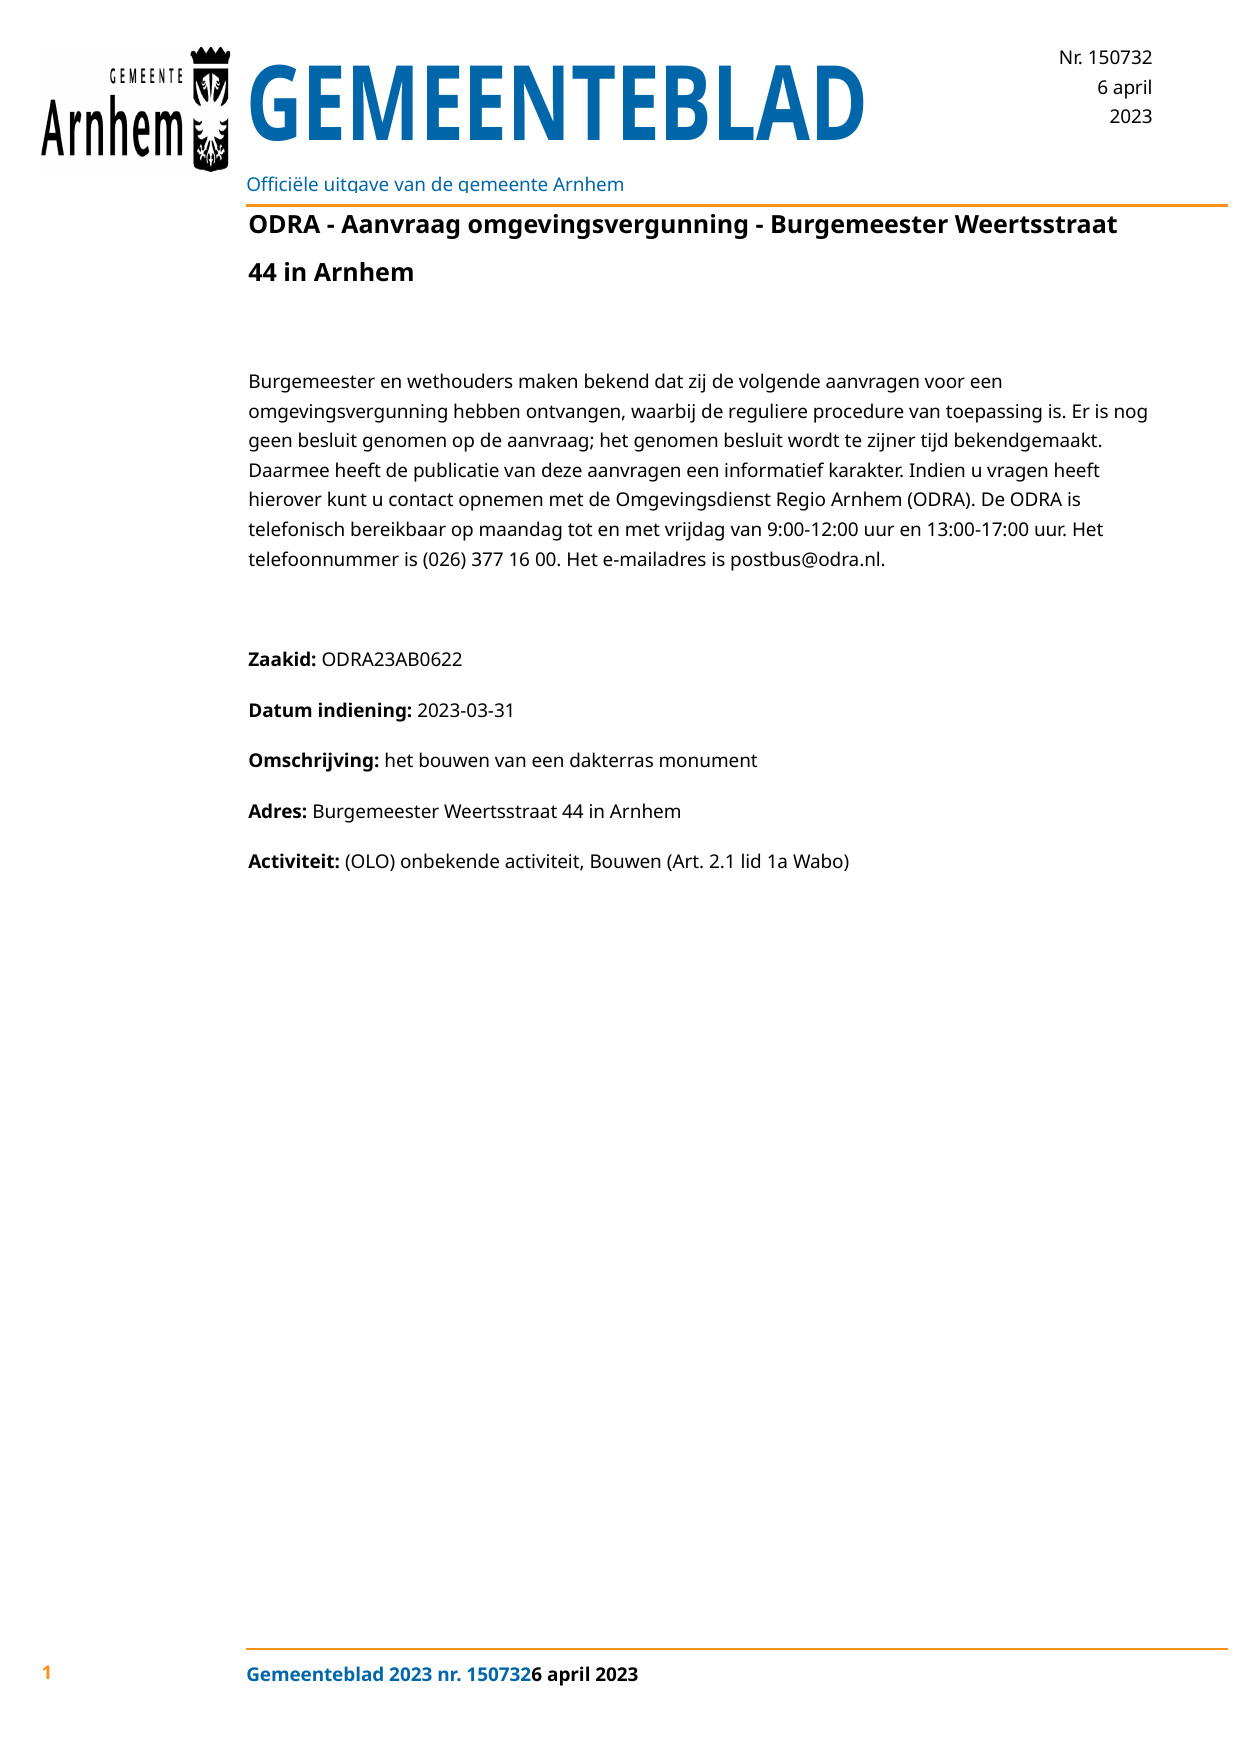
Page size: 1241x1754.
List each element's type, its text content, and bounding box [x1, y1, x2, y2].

text Datum indiening: 2023-03-31 [248, 697, 1152, 723]
text ODRA - Aanvraag omgevingsvergunning - Burgemeester Weertsstraat 44 in Arnhem [248, 207, 1152, 288]
text Adres: Burgemeester Weertsstraat 44 in Arnhem [248, 798, 1152, 824]
text Activiteit: (OLO) onbekende activiteit, Bouwen (Art. 2.1 lid 1a Wabo) [248, 848, 1152, 874]
text Burgemeester en wethouders maken bekend dat zij de volgende aanvragen voor een omgevingsvergunning hebben ontvangen, waarbij de reguliere procedure van toepassing is. Er is nog geen besluit genomen op de aanvraag; het genomen besluit wordt te zijner tijd bekendgemaakt. Daarmee heeft de publicatie van deze aanvragen een informatief karakter. Indien u vragen heeft hierover kunt u contact opnemen met de Omgevingsdienst Regio Arnhem (ODRA). De ODRA is telefonisch bereikbaar op maandag tot en met vrijdag van 9:00-12:00 uur en 13:00-17:00 uur. Het telefoonnummer is (026) 377 16 00. Het e-mailadres is postbus@odra.nl. [248, 368, 1152, 572]
text Omschrijving: het bouwen van een dakterras monument [248, 747, 1152, 773]
text Zaakid: ODRA23AB0622 [248, 647, 1152, 672]
picture [41, 47, 231, 172]
